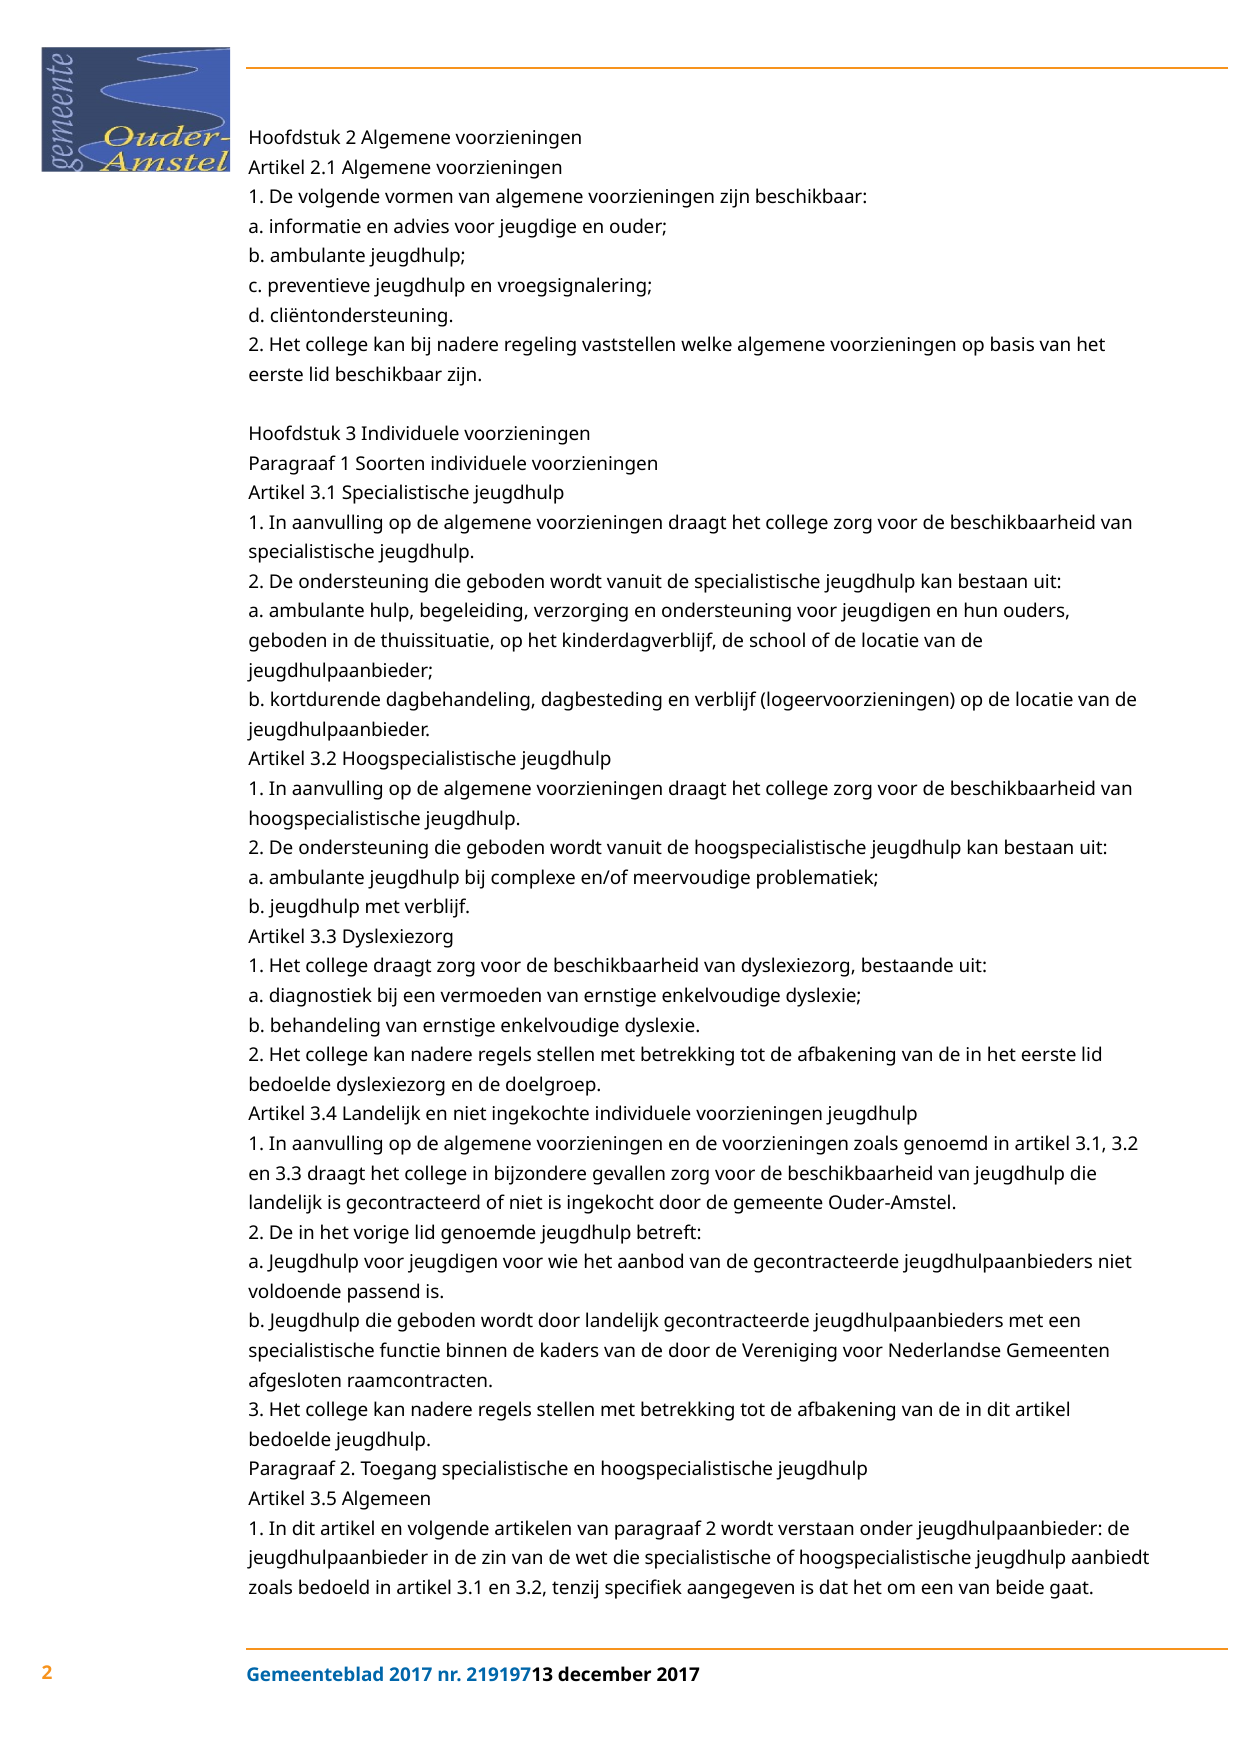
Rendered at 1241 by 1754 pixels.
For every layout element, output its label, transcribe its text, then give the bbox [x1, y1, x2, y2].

picture [41, 47, 231, 172]
text Artikel 3.2 Hoogspecialistische jeugdhulp [248, 746, 1152, 771]
text b. behandeling van ernstige enkelvoudige dyslexie. [248, 1012, 1152, 1038]
text b. Jeugdhulp die geboden wordt door landelijk gecontracteerde jeugdhulpaanbieders met een specialistische functie binnen de kaders van de door de Vereniging voor Nederlandse Gemeenten afgesloten raamcontracten. [248, 1308, 1152, 1393]
text a. ambulante jeugdhulp bij complexe en/of meervoudige problematiek; [248, 864, 1152, 890]
text 1. In dit artikel en volgende artikelen van paragraaf 2 wordt verstaan onder jeugdhulpaanbieder: de jeugdhulpaanbieder in de zin van de wet die specialistische of hoogspecialistische jeugdhulp aanbiedt zoals bedoeld in artikel 3.1 en 3.2, tenzij specifiek aangegeven is dat het om een van beide gaat. [248, 1515, 1152, 1600]
text 1. In aanvulling op de algemene voorzieningen en de voorzieningen zoals genoemd in artikel 3.1, 3.2 en 3.3 draagt het college in bijzondere gevallen zorg voor de beschikbaarheid van jeugdhulp die landelijk is gecontracteerd of niet is ingekocht door de gemeente Ouder-Amstel. [248, 1130, 1152, 1215]
text b. jeugdhulp met verblijf. [248, 893, 1152, 919]
text 1. In aanvulling op de algemene voorzieningen draagt het college zorg voor de beschikbaarheid van hoogspecialistische jeugdhulp. [248, 775, 1152, 831]
text 1. De volgende vormen van algemene voorzieningen zijn beschikbaar: [248, 183, 1152, 209]
text 3. Het college kan nadere regels stellen met betrekking tot de afbakening van de in dit artikel bedoelde jeugdhulp. [248, 1396, 1152, 1452]
text 2. De ondersteuning die geboden wordt vanuit de hoogspecialistische jeugdhulp kan bestaan uit: [248, 834, 1152, 860]
text 2. De in het vorige lid genoemde jeugdhulp betreft: [248, 1219, 1152, 1245]
text Artikel 3.4 Landelijk en niet ingekochte individuele voorzieningen jeugdhulp [248, 1101, 1152, 1126]
text Hoofdstuk 2 Algemene voorzieningen [248, 124, 1152, 150]
text a. diagnostiek bij een vermoeden van ernstige enkelvoudige dyslexie; [248, 982, 1152, 1008]
text a. informatie en advies voor jeugdige en ouder; [248, 213, 1152, 239]
text 2. De ondersteuning die geboden wordt vanuit de specialistische jeugdhulp kan bestaan uit: [248, 568, 1152, 594]
text Artikel 3.5 Algemeen [248, 1485, 1152, 1511]
text Artikel 2.1 Algemene voorzieningen [248, 154, 1152, 180]
text b. kortdurende dagbehandeling, dagbesteding en verblijf (logeervoorzieningen) op de locatie van de jeugdhulpaanbieder. [248, 686, 1152, 742]
text Artikel 3.1 Specialistische jeugdhulp [248, 479, 1152, 505]
text 2. Het college kan nadere regels stellen met betrekking tot de afbakening van de in het eerste lid bedoelde dyslexiezorg en de doelgroep. [248, 1041, 1152, 1097]
text 2. Het college kan bij nadere regeling vaststellen welke algemene voorzieningen op basis van het eerste lid beschikbaar zijn. [248, 331, 1152, 387]
text 1. Het college draagt zorg voor de beschikbaarheid van dyslexiezorg, bestaande uit: [248, 953, 1152, 978]
text c. preventieve jeugdhulp en vroegsignalering; [248, 272, 1152, 298]
text d. cliëntondersteuning. [248, 302, 1152, 328]
text 1. In aanvulling op de algemene voorzieningen draagt het college zorg voor de beschikbaarheid van specialistische jeugdhulp. [248, 509, 1152, 564]
text Artikel 3.3 Dyslexiezorg [248, 923, 1152, 949]
text a. Jeugdhulp voor jeugdigen voor wie het aanbod van de gecontracteerde jeugdhulpaanbieders niet voldoende passend is. [248, 1248, 1152, 1304]
text a. ambulante hulp, begeleiding, verzorging en ondersteuning voor jeugdigen en hun ouders, geboden in de thuissituatie, op het kinderdagverblijf, de school of de locatie van de jeugdhulpaanbieder; [248, 598, 1152, 683]
text Hoofdstuk 3 Individuele voorzieningen [248, 420, 1152, 446]
text Paragraaf 2. Toegang specialistische en hoogspecialistische jeugdhulp [248, 1456, 1152, 1481]
text Paragraaf 1 Soorten individuele voorzieningen [248, 450, 1152, 476]
text b. ambulante jeugdhulp; [248, 243, 1152, 268]
